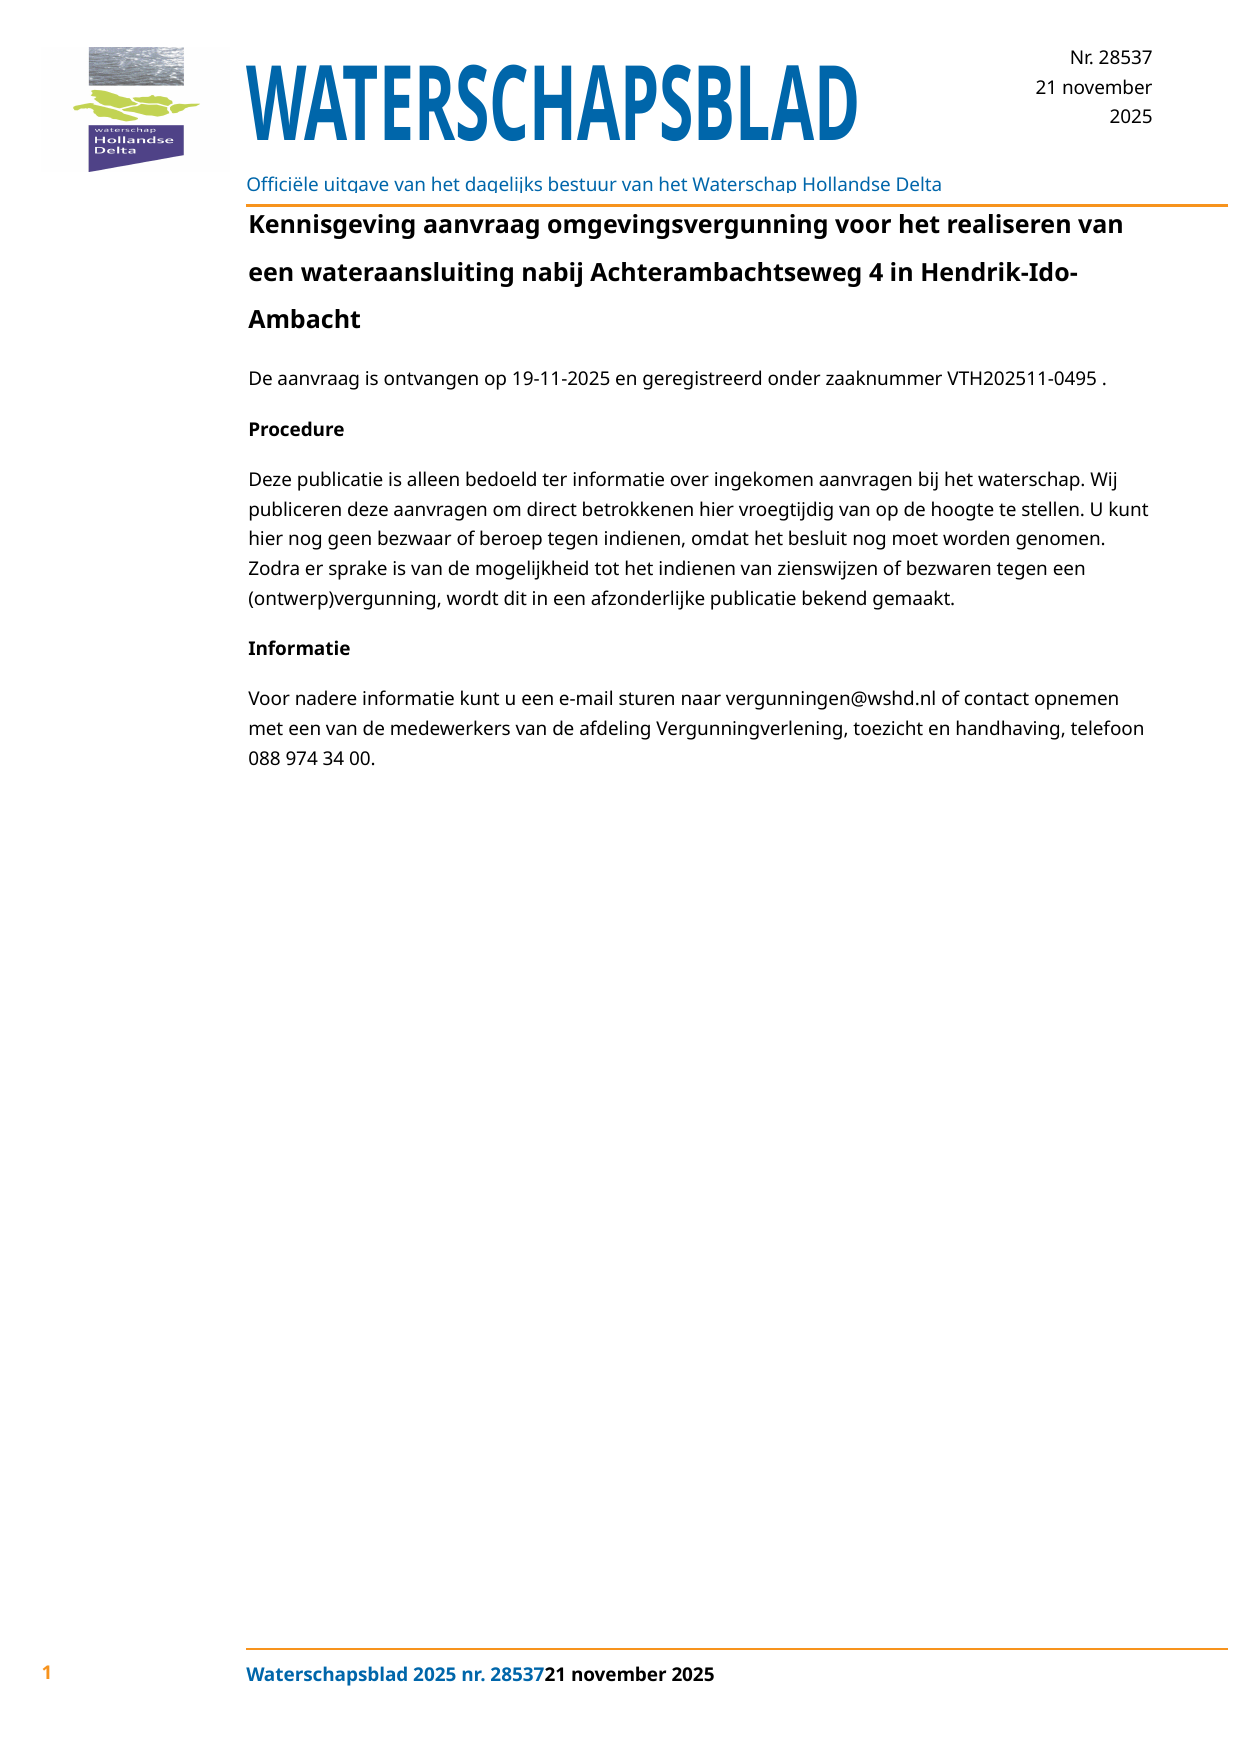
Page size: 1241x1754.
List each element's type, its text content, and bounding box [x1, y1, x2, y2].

text Kennisgeving aanvraag omgevingsvergunning voor het realiseren van een wateraansluiting nabij Achterambachtseweg 4 in Hendrik-Ido-Ambacht [248, 207, 1152, 336]
text De aanvraag is ontvangen op 19-11-2025 en geregistreerd onder zaaknummer VTH202511-0495 . [248, 366, 1152, 391]
text Informatie [248, 635, 1152, 661]
text Voor nadere informatie kunt u een e-mail sturen naar vergunningen@wshd.nl of contact opnemen met een van de medewerkers van de afdeling Vergunningverlening, toezicht en handhaving, telefoon 088 974 34 00. [248, 686, 1152, 770]
text Deze publicatie is alleen bedoeld ter informatie over ingekomen aanvragen bij het waterschap. Wij publiceren deze aanvragen om direct betrokkenen hier vroegtijdig van op de hoogte te stellen. U kunt hier nog geen bezwaar of beroep tegen indienen, omdat het besluit nog moet worden genomen. Zodra er sprake is van de mogelijkheid tot het indienen van zienswijzen of bezwaren tegen een (ontwerp)vergunning, wordt dit in een afzonderlijke publicatie bekend gemaakt. [248, 466, 1152, 610]
text Procedure [248, 416, 1152, 442]
picture [41, 47, 231, 172]
